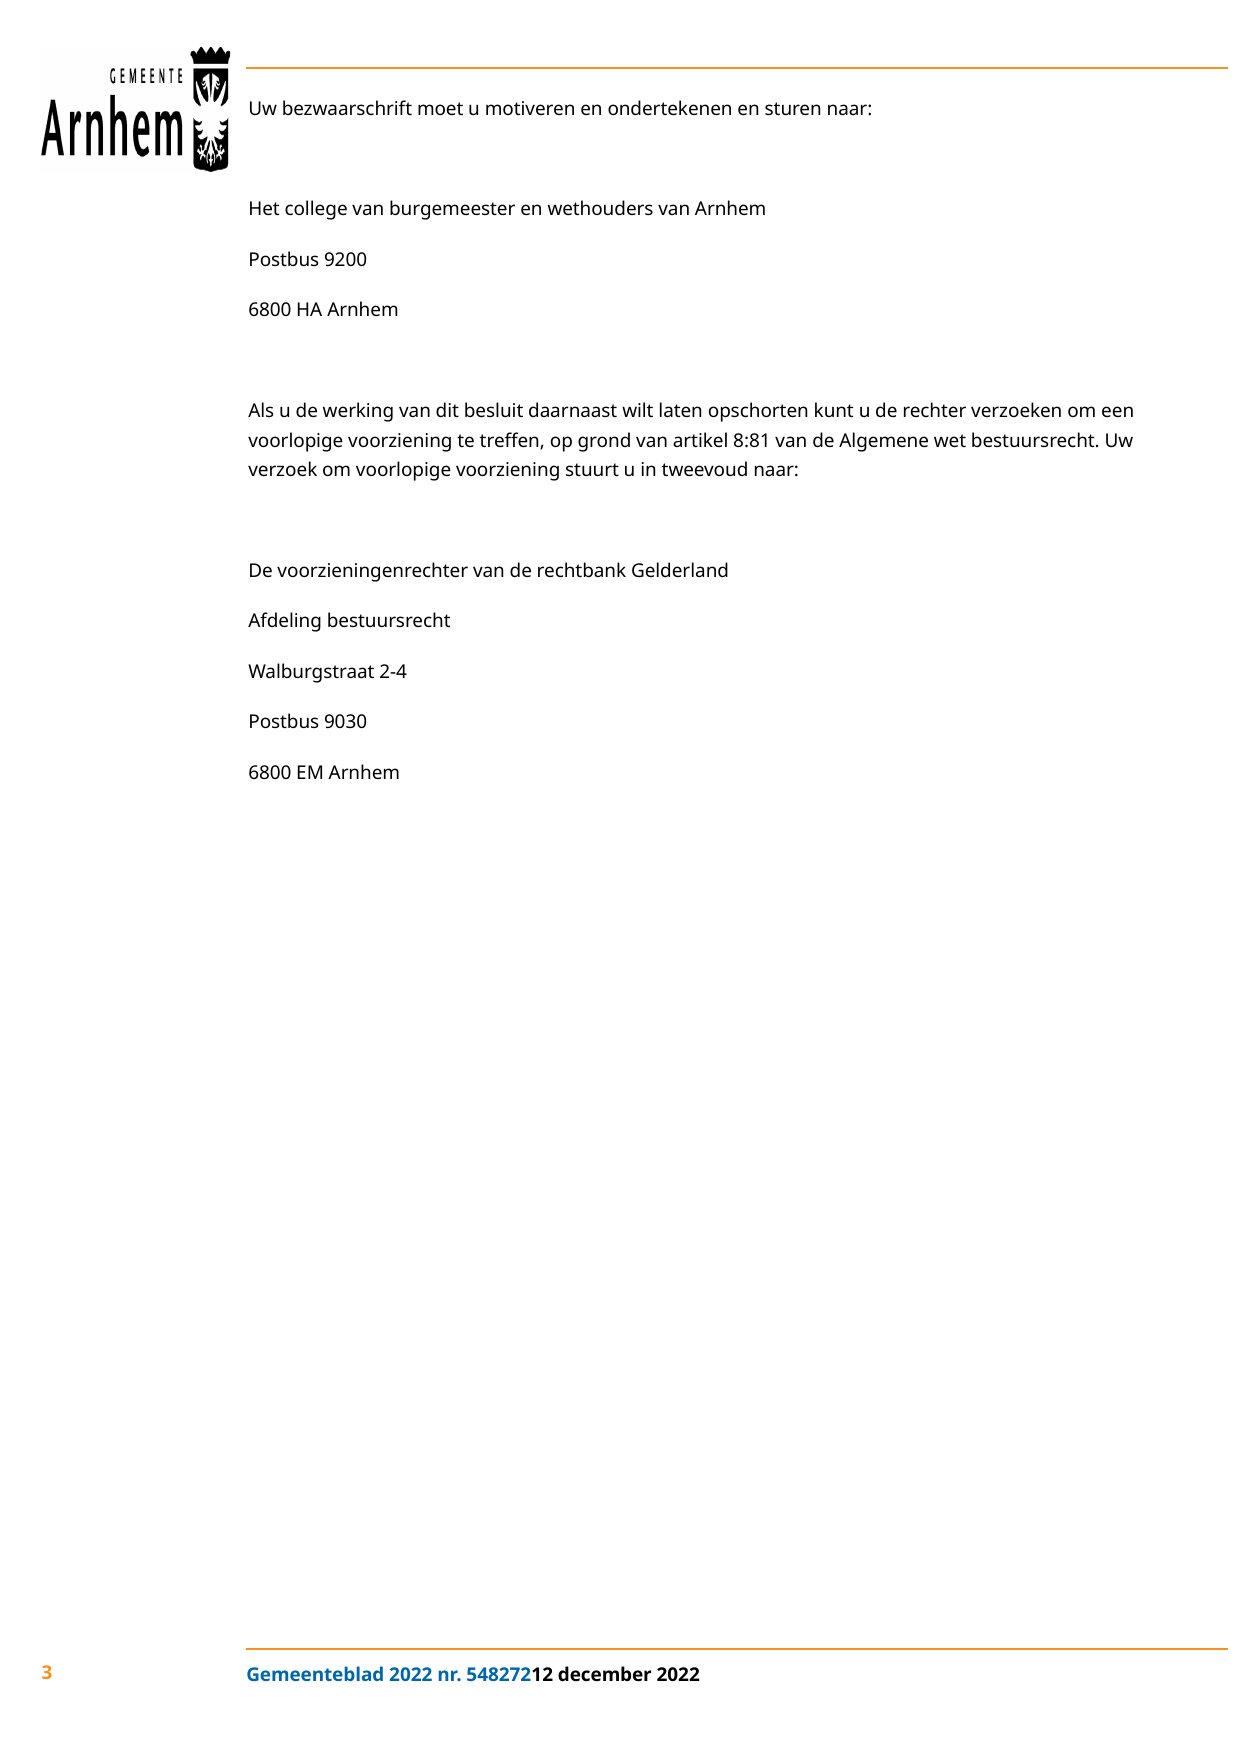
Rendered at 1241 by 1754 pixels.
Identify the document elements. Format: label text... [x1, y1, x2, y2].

text Het college van burgemeester en wethouders van Arnhem [248, 196, 1152, 221]
text Postbus 9030 [248, 708, 1152, 734]
text Afdeling bestuursrecht [248, 608, 1152, 633]
text De voorzieningenrechter van de rechtbank Gelderland [248, 557, 1152, 583]
text 6800 EM Arnhem [248, 759, 1152, 785]
text Uw bezwaarschrift moet u motiveren en ondertekenen en sturen naar: [248, 95, 1152, 121]
text Walburgstraat 2-4 [248, 658, 1152, 684]
text Als u de werking van dit besluit daarnaast wilt laten opschorten kunt u de rechter verzoeken om een voorlopige voorziening te treffen, op grond van artikel 8:81 van de Algemene wet bestuursrecht. Uw verzoek om voorlopige voorziening stuurt u in tweevoud naar: [248, 397, 1152, 482]
picture [41, 47, 231, 172]
text 6800 HA Arnhem [248, 296, 1152, 322]
text Postbus 9200 [248, 246, 1152, 272]
